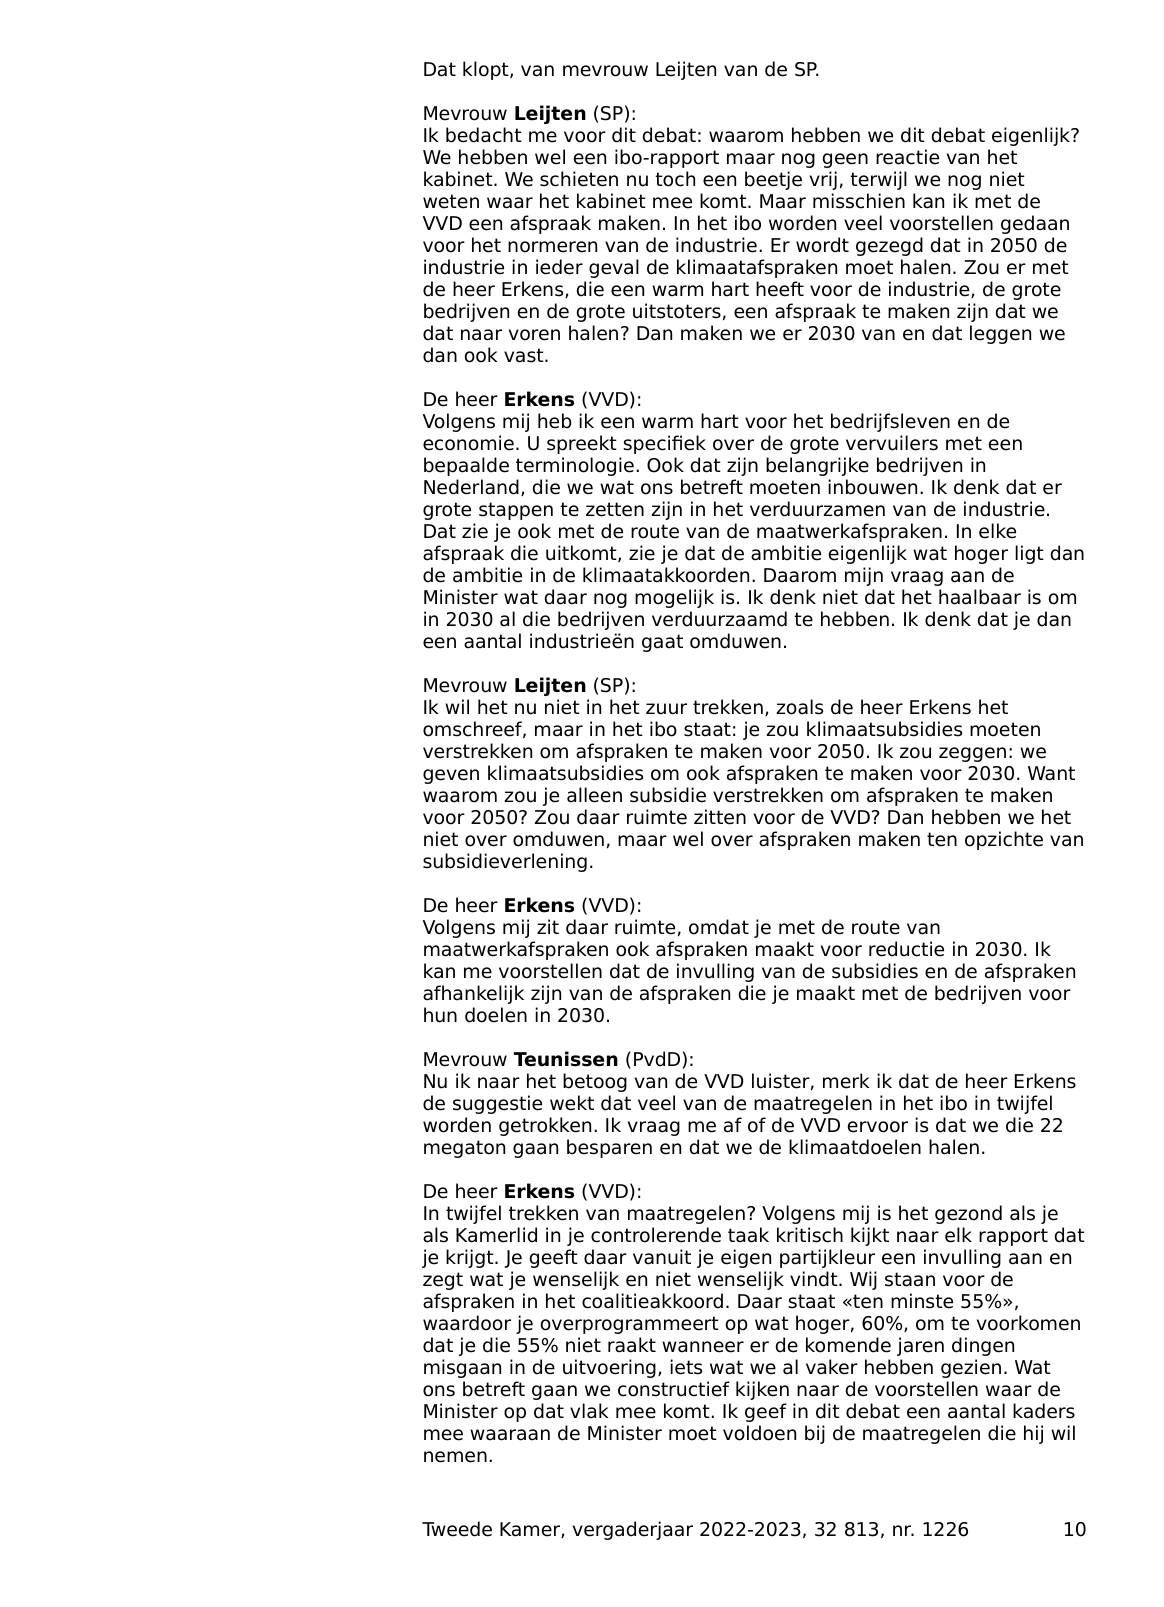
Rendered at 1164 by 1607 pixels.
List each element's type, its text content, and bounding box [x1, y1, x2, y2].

text Ik wil het nu niet in het zuur trekken, zoals de heer Erkens het omschreef, maar in het ibo staat: je zou klimaatsubsidies moeten verstrekken om afspraken te maken voor 2050. Ik zou zeggen: we geven klimaatsubsidies om ook afspraken te maken voor 2030. Want waarom zou je alleen subsidie verstrekken om afspraken te maken voor 2050? Zou daar ruimte zitten voor de VVD? Dan hebben we het niet over omduwen, maar wel over afspraken maken ten opzichte van subsidieverlening. [422, 697, 1087, 873]
text Dat klopt, van mevrouw Leijten van de SP. [422, 59, 1087, 81]
text Nu ik naar het betoog van de VVD luister, merk ik dat de heer Erkens de suggestie wekt dat veel van de maatregelen in het ibo in twijfel worden getrokken. Ik vraag me af of de VVD ervoor is dat we die 22 megaton gaan besparen en dat we de klimaatdoelen halen. [422, 1071, 1087, 1159]
text Volgens mij zit daar ruimte, omdat je met de route van maatwerkafspraken ook afspraken maakt voor reductie in 2030. Ik kan me voorstellen dat de invulling van de subsidies en de afspraken afhankelijk zijn van de afspraken die je maakt met de bedrijven voor hun doelen in 2030. [422, 917, 1087, 1027]
text Volgens mij heb ik een warm hart voor het bedrijfsleven en de economie. U spreekt specifiek over de grote vervuilers met een bepaalde terminologie. Ook dat zijn belangrijke bedrijven in Nederland, die we wat ons betreft moeten inbouwen. Ik denk dat er grote stappen te zetten zijn in het verduurzamen van de industrie. Dat zie je ook met de route van de maatwerkafspraken. In elke afspraak die uitkomt, zie je dat de ambitie eigenlijk wat hoger ligt dan de ambitie in de klimaatakkoorden. Daarom mijn vraag aan de Minister wat daar nog mogelijk is. Ik denk niet dat het haalbaar is om in 2030 al die bedrijven verduurzaamd te hebben. Ik denk dat je dan een aantal industrieën gaat omduwen. [422, 411, 1087, 653]
text In twijfel trekken van maatregelen? Volgens mij is het gezond als je als Kamerlid in je controlerende taak kritisch kijkt naar elk rapport dat je krijgt. Je geeft daar vanuit je eigen partijkleur een invulling aan en zegt wat je wenselijk en niet wenselijk vindt. Wij staan voor de afspraken in het coalitieakkoord. Daar staat «ten minste 55%», waardoor je overprogrammeert op wat hoger, 60%, om te voorkomen dat je die 55% niet raakt wanneer er de komende jaren dingen misgaan in de uitvoering, iets wat we al vaker hebben gezien. Wat ons betreft gaan we constructief kijken naar de voorstellen waar de Minister op dat vlak mee komt. Ik geef in dit debat een aantal kaders mee waaraan de Minister moet voldoen bij de maatregelen die hij wil nemen. [422, 1203, 1087, 1467]
text De heer Erkens (VVD): [422, 1181, 1087, 1203]
text Mevrouw Leijten (SP): [422, 103, 1087, 125]
text Mevrouw Teunissen (PvdD): [422, 1049, 1087, 1071]
text Ik bedacht me voor dit debat: waarom hebben we dit debat eigenlijk? We hebben wel een ibo-rapport maar nog geen reactie van het kabinet. We schieten nu toch een beetje vrij, terwijl we nog niet weten waar het kabinet mee komt. Maar misschien kan ik met de VVD een afspraak maken. In het ibo worden veel voorstellen gedaan voor het normeren van de industrie. Er wordt gezegd dat in 2050 de industrie in ieder geval de klimaatafspraken moet halen. Zou er met de heer Erkens, die een warm hart heeft voor de industrie, de grote bedrijven en de grote uitstoters, een afspraak te maken zijn dat we dat naar voren halen? Dan maken we er 2030 van en dat leggen we dan ook vast. [422, 125, 1087, 367]
text De heer Erkens (VVD): [422, 389, 1087, 411]
text Mevrouw Leijten (SP): [422, 675, 1087, 697]
text De heer Erkens (VVD): [422, 895, 1087, 917]
